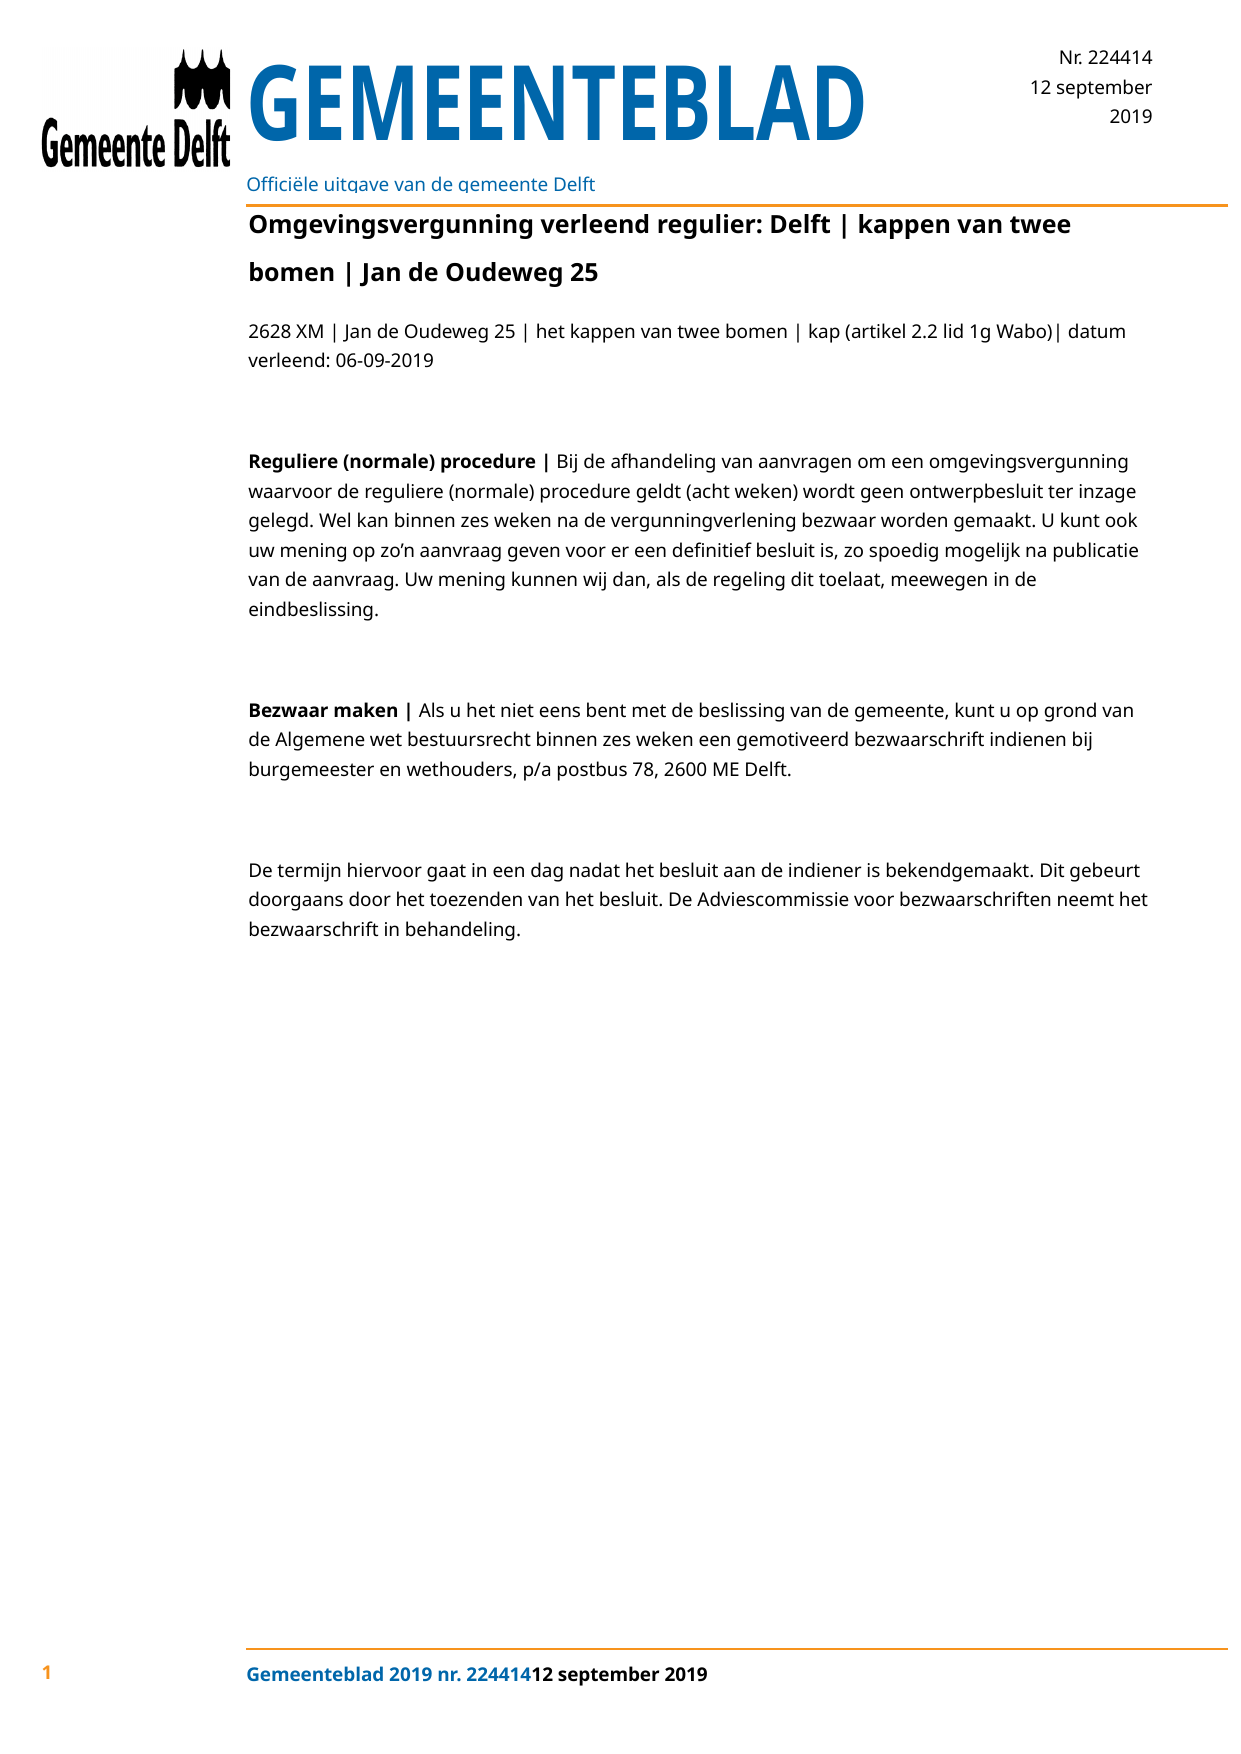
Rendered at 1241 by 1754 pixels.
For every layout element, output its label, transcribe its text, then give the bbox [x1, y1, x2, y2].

text De termijn hiervoor gaat in een dag nadat het besluit aan de indiener is bekendgemaakt. Dit gebeurt doorgaans door het toezenden van het besluit. De Adviescommissie voor bezwaarschriften neemt het bezwaarschrift in behandeling. [248, 857, 1152, 942]
text Bezwaar maken | Als u het niet eens bent met de beslissing van de gemeente, kunt u op grond van de Algemene wet bestuursrecht binnen zes weken een gemotiveerd bezwaarschrift indienen bij burgemeester en wethouders, p/a postbus 78, 2600 ME Delft. [248, 697, 1152, 782]
picture [41, 47, 231, 172]
text Reguliere (normale) procedure | Bij de afhandeling van aanvragen om een omgevingsvergunning waarvoor de reguliere (normale) procedure geldt (acht weken) wordt geen ontwerpbesluit ter inzage gelegd. Wel kan binnen zes weken na de vergunningverlening bezwaar worden gemaakt. U kunt ook uw mening op zo’n aanvraag geven voor er een definitief besluit is, zo spoedig mogelijk na publicatie van de aanvraag. Uw mening kunnen wij dan, als de regeling dit toelaat, meewegen in de eindbeslissing. [248, 448, 1152, 622]
text Omgevingsvergunning verleend regulier: Delft | kappen van twee bomen | Jan de Oudeweg 25 [248, 207, 1152, 288]
text 2628 XM | Jan de Oudeweg 25 | het kappen van twee bomen | kap (artikel 2.2 lid 1g Wabo)| datum verleend: 06-09-2019 [248, 318, 1152, 373]
